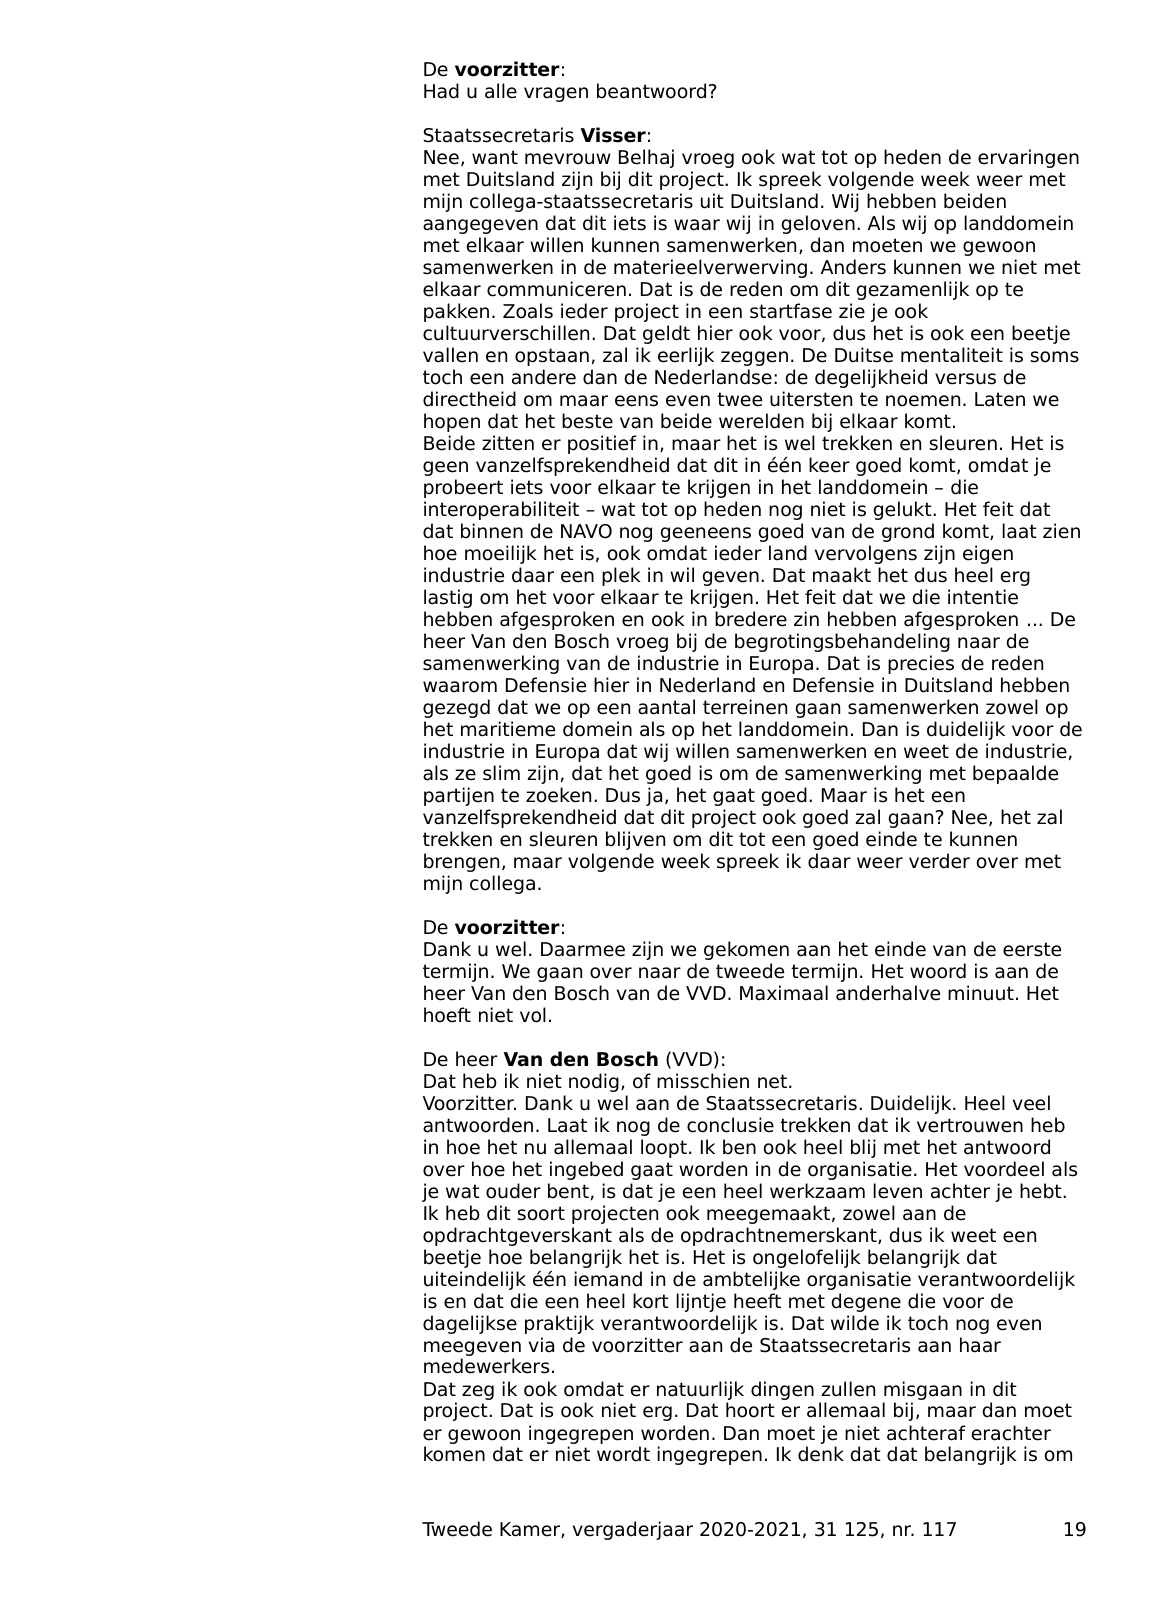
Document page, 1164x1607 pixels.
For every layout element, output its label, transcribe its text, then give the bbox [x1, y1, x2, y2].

text Staatssecretaris Visser: [422, 125, 1087, 147]
text Had u alle vragen beantwoord? [422, 81, 1087, 103]
text Nee, want mevrouw Belhaj vroeg ook wat tot op heden de ervaringen met Duitsland zijn bij dit project. Ik spreek volgende week weer met mijn collega-staatssecretaris uit Duitsland. Wij hebben beiden aangegeven dat dit iets is waar wij in geloven. Als wij op landdomein met elkaar willen kunnen samenwerken, dan moeten we gewoon samenwerken in de materieelverwerving. Anders kunnen we niet met elkaar communiceren. Dat is de reden om dit gezamenlijk op te pakken. Zoals ieder project in een startfase zie je ook cultuurverschillen. Dat geldt hier ook voor, dus het is ook een beetje vallen en opstaan, zal ik eerlijk zeggen. De Duitse mentaliteit is soms toch een andere dan de Nederlandse: de degelijkheid versus de directheid om maar eens even twee uitersten te noemen. Laten we hopen dat het beste van beide werelden bij elkaar komt. [422, 147, 1087, 433]
text Dank u wel. Daarmee zijn we gekomen aan het einde van de eerste termijn. We gaan over naar de tweede termijn. Het woord is aan de heer Van den Bosch van de VVD. Maximaal anderhalve minuut. Het hoeft niet vol. [422, 939, 1087, 1027]
text Beide zitten er positief in, maar het is wel trekken en sleuren. Het is geen vanzelfsprekendheid dat dit in één keer goed komt, omdat je probeert iets voor elkaar te krijgen in het landdomein – die interoperabiliteit – wat tot op heden nog niet is gelukt. Het feit dat dat binnen de NAVO nog geeneens goed van de grond komt, laat zien hoe moeilijk het is, ook omdat ieder land vervolgens zijn eigen industrie daar een plek in wil geven. Dat maakt het dus heel erg lastig om het voor elkaar te krijgen. Het feit dat we die intentie hebben afgesproken en ook in bredere zin hebben afgesproken ... De heer Van den Bosch vroeg bij de begrotingsbehandeling naar de samenwerking van de industrie in Europa. Dat is precies de reden waarom Defensie hier in Nederland en Defensie in Duitsland hebben gezegd dat we op een aantal terreinen gaan samenwerken zowel op het maritieme domein als op het landdomein. Dan is duidelijk voor de industrie in Europa dat wij willen samenwerken en weet de industrie, als ze slim zijn, dat het goed is om de samenwerking met bepaalde partijen te zoeken. Dus ja, het gaat goed. Maar is het een vanzelfsprekendheid dat dit project ook goed zal gaan? Nee, het zal trekken en sleuren blijven om dit tot een goed einde te kunnen brengen, maar volgende week spreek ik daar weer verder over met mijn collega. [422, 433, 1087, 894]
text Dat zeg ik ook omdat er natuurlijk dingen zullen misgaan in dit project. Dat is ook niet erg. Dat hoort er allemaal bij, maar dan moet er gewoon ingegrepen worden. Dan moet je niet achteraf erachter komen dat er niet wordt ingegrepen. Ik denk dat dat belangrijk is om [422, 1378, 1087, 1466]
text Voorzitter. Dank u wel aan de Staatssecretaris. Duidelijk. Heel veel antwoorden. Laat ik nog de conclusie trekken dat ik vertrouwen heb in hoe het nu allemaal loopt. Ik ben ook heel blij met het antwoord over hoe het ingebed gaat worden in de organisatie. Het voordeel als je wat ouder bent, is dat je een heel werkzaam leven achter je hebt. Ik heb dit soort projecten ook meegemaakt, zowel aan de opdrachtgeverskant als de opdrachtnemerskant, dus ik weet een beetje hoe belangrijk het is. Het is ongelofelijk belangrijk dat uiteindelijk één iemand in de ambtelijke organisatie verantwoordelijk is en dat die een heel kort lijntje heeft met degene die voor de dagelijkse praktijk verantwoordelijk is. Dat wilde ik toch nog even meegeven via de voorzitter aan de Staatssecretaris aan haar medewerkers. [422, 1093, 1087, 1378]
text De heer Van den Bosch (VVD): [422, 1049, 1087, 1071]
text De voorzitter: [422, 917, 1087, 939]
text De voorzitter: [422, 59, 1087, 81]
text Dat heb ik niet nodig, of misschien net. [422, 1071, 1087, 1093]
